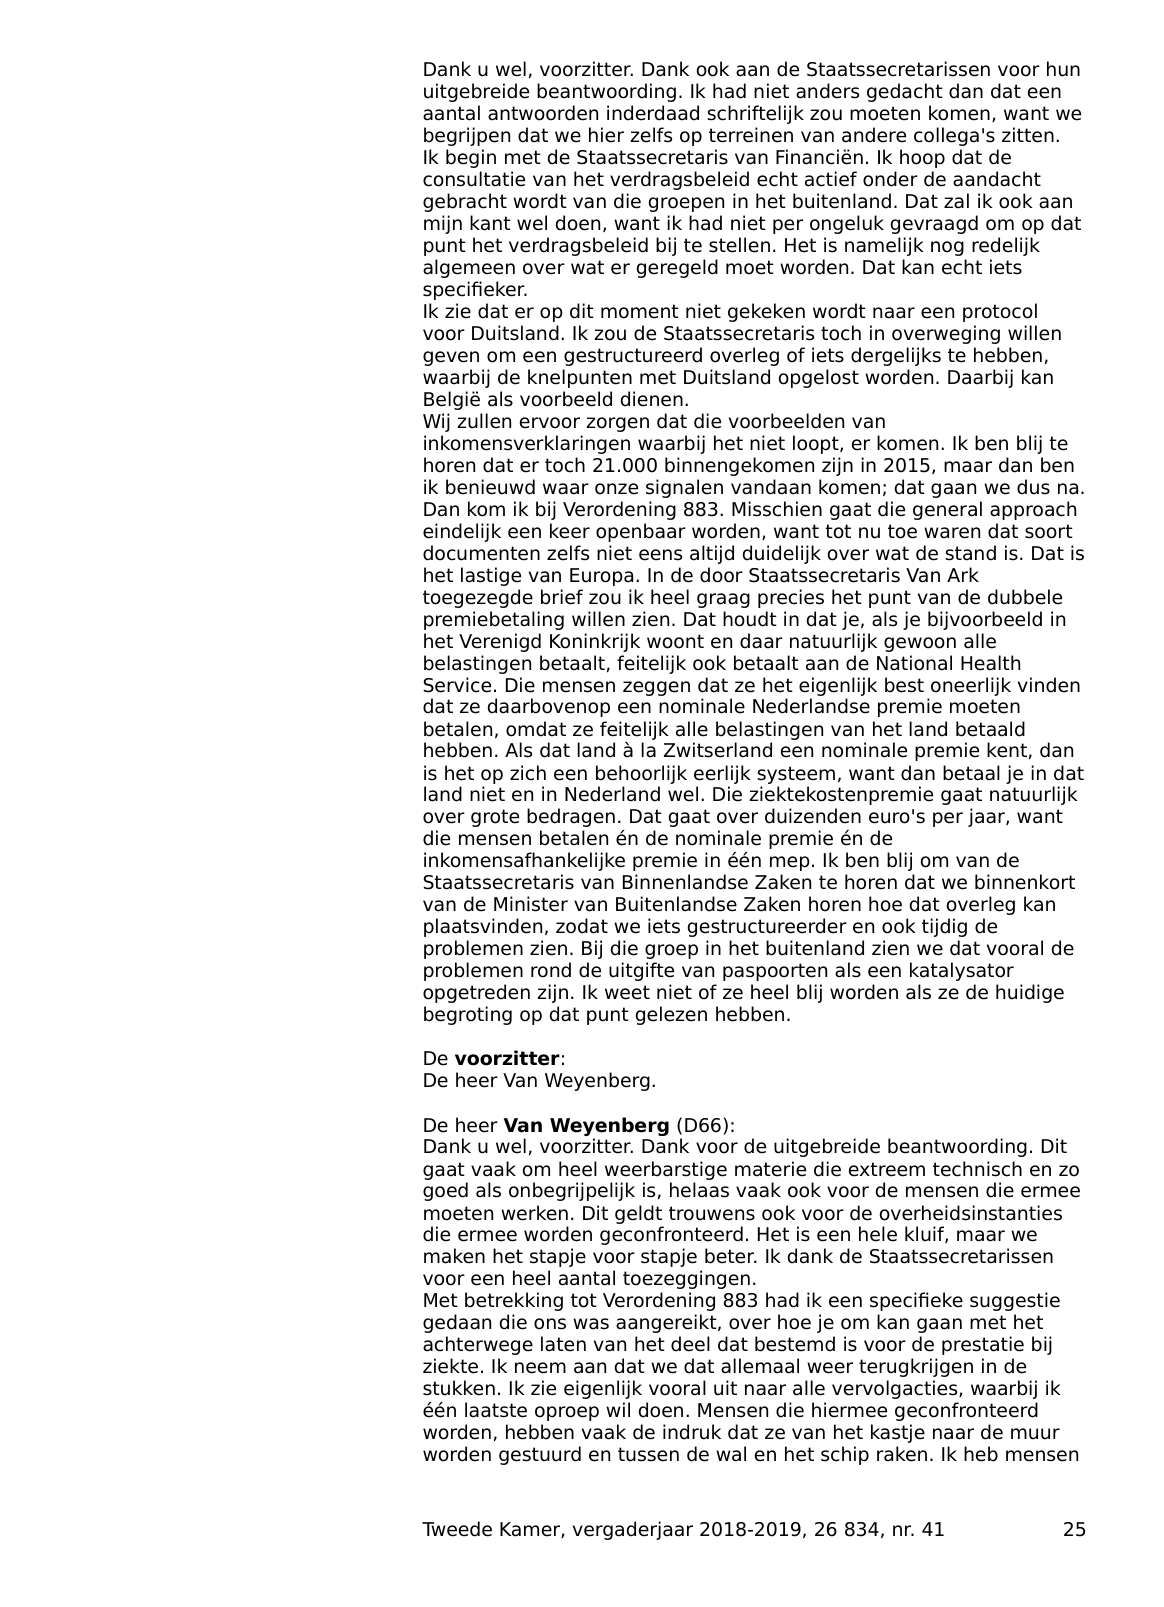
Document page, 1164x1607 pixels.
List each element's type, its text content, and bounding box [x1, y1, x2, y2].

text Wij zullen ervoor zorgen dat die voorbeelden van inkomensverklaringen waarbij het niet loopt, er komen. Ik ben blij te horen dat er toch 21.000 binnengekomen zijn in 2015, maar dan ben ik benieuwd waar onze signalen vandaan komen; dat gaan we dus na. [422, 411, 1087, 499]
text Dan kom ik bij Verordening 883. Misschien gaat die general approach eindelijk een keer openbaar worden, want tot nu toe waren dat soort documenten zelfs niet eens altijd duidelijk over wat de stand is. Dat is het lastige van Europa. In de door Staatssecretaris Van Ark toegezegde brief zou ik heel graag precies het punt van de dubbele premiebetaling willen zien. Dat houdt in dat je, als je bijvoorbeeld in het Verenigd Koninkrijk woont en daar natuurlijk gewoon alle belastingen betaalt, feitelijk ook betaalt aan de National Health Service. Die mensen zeggen dat ze het eigenlijk best oneerlijk vinden dat ze daarbovenop een nominale Nederlandse premie moeten betalen, omdat ze feitelijk alle belastingen van het land betaald hebben. Als dat land à la Zwitserland een nominale premie kent, dan is het op zich een behoorlijk eerlijk systeem, want dan betaal je in dat land niet en in Nederland wel. Die ziektekostenpremie gaat natuurlijk over grote bedragen. Dat gaat over duizenden euro's per jaar, want die mensen betalen én de nominale premie én de inkomensafhankelijke premie in één mep. Ik ben blij om van de Staatssecretaris van Binnenlandse Zaken te horen dat we binnenkort van de Minister van Buitenlandse Zaken horen hoe dat overleg kan plaatsvinden, zodat we iets gestructureerder en ook tijdig de problemen zien. Bij die groep in het buitenland zien we dat vooral de problemen rond de uitgifte van paspoorten als een katalysator opgetreden zijn. Ik weet niet of ze heel blij worden als ze de huidige begroting op dat punt gelezen hebben. [422, 499, 1087, 1026]
text De heer Van Weyenberg (D66): [422, 1114, 1087, 1136]
text De voorzitter: [422, 1048, 1087, 1070]
text De heer Van Weyenberg. [422, 1070, 1087, 1092]
text Ik zie dat er op dit moment niet gekeken wordt naar een protocol voor Duitsland. Ik zou de Staatssecretaris toch in overweging willen geven om een gestructureerd overleg of iets dergelijks te hebben, waarbij de knelpunten met Duitsland opgelost worden. Daarbij kan België als voorbeeld dienen. [422, 301, 1087, 411]
text Ik begin met de Staatssecretaris van Financiën. Ik hoop dat de consultatie van het verdragsbeleid echt actief onder de aandacht gebracht wordt van die groepen in het buitenland. Dat zal ik ook aan mijn kant wel doen, want ik had niet per ongeluk gevraagd om op dat punt het verdragsbeleid bij te stellen. Het is namelijk nog redelijk algemeen over wat er geregeld moet worden. Dat kan echt iets specifieker. [422, 147, 1087, 301]
text Dank u wel, voorzitter. Dank ook aan de Staatssecretarissen voor hun uitgebreide beantwoording. Ik had niet anders gedacht dan dat een aantal antwoorden inderdaad schriftelijk zou moeten komen, want we begrijpen dat we hier zelfs op terreinen van andere collega's zitten. [422, 59, 1087, 147]
text Met betrekking tot Verordening 883 had ik een specifieke suggestie gedaan die ons was aangereikt, over hoe je om kan gaan met het achterwege laten van het deel dat bestemd is voor de prestatie bij ziekte. Ik neem aan dat we dat allemaal weer terugkrijgen in de stukken. Ik zie eigenlijk vooral uit naar alle vervolgacties, waarbij ik één laatste oproep wil doen. Mensen die hiermee geconfronteerd worden, hebben vaak de indruk dat ze van het kastje naar de muur worden gestuurd en tussen de wal en het schip raken. Ik heb mensen [422, 1290, 1087, 1466]
text Dank u wel, voorzitter. Dank voor de uitgebreide beantwoording. Dit gaat vaak om heel weerbarstige materie die extreem technisch en zo goed als onbegrijpelijk is, helaas vaak ook voor de mensen die ermee moeten werken. Dit geldt trouwens ook voor de overheidsinstanties die ermee worden geconfronteerd. Het is een hele kluif, maar we maken het stapje voor stapje beter. Ik dank de Staatssecretarissen voor een heel aantal toezeggingen. [422, 1136, 1087, 1290]
